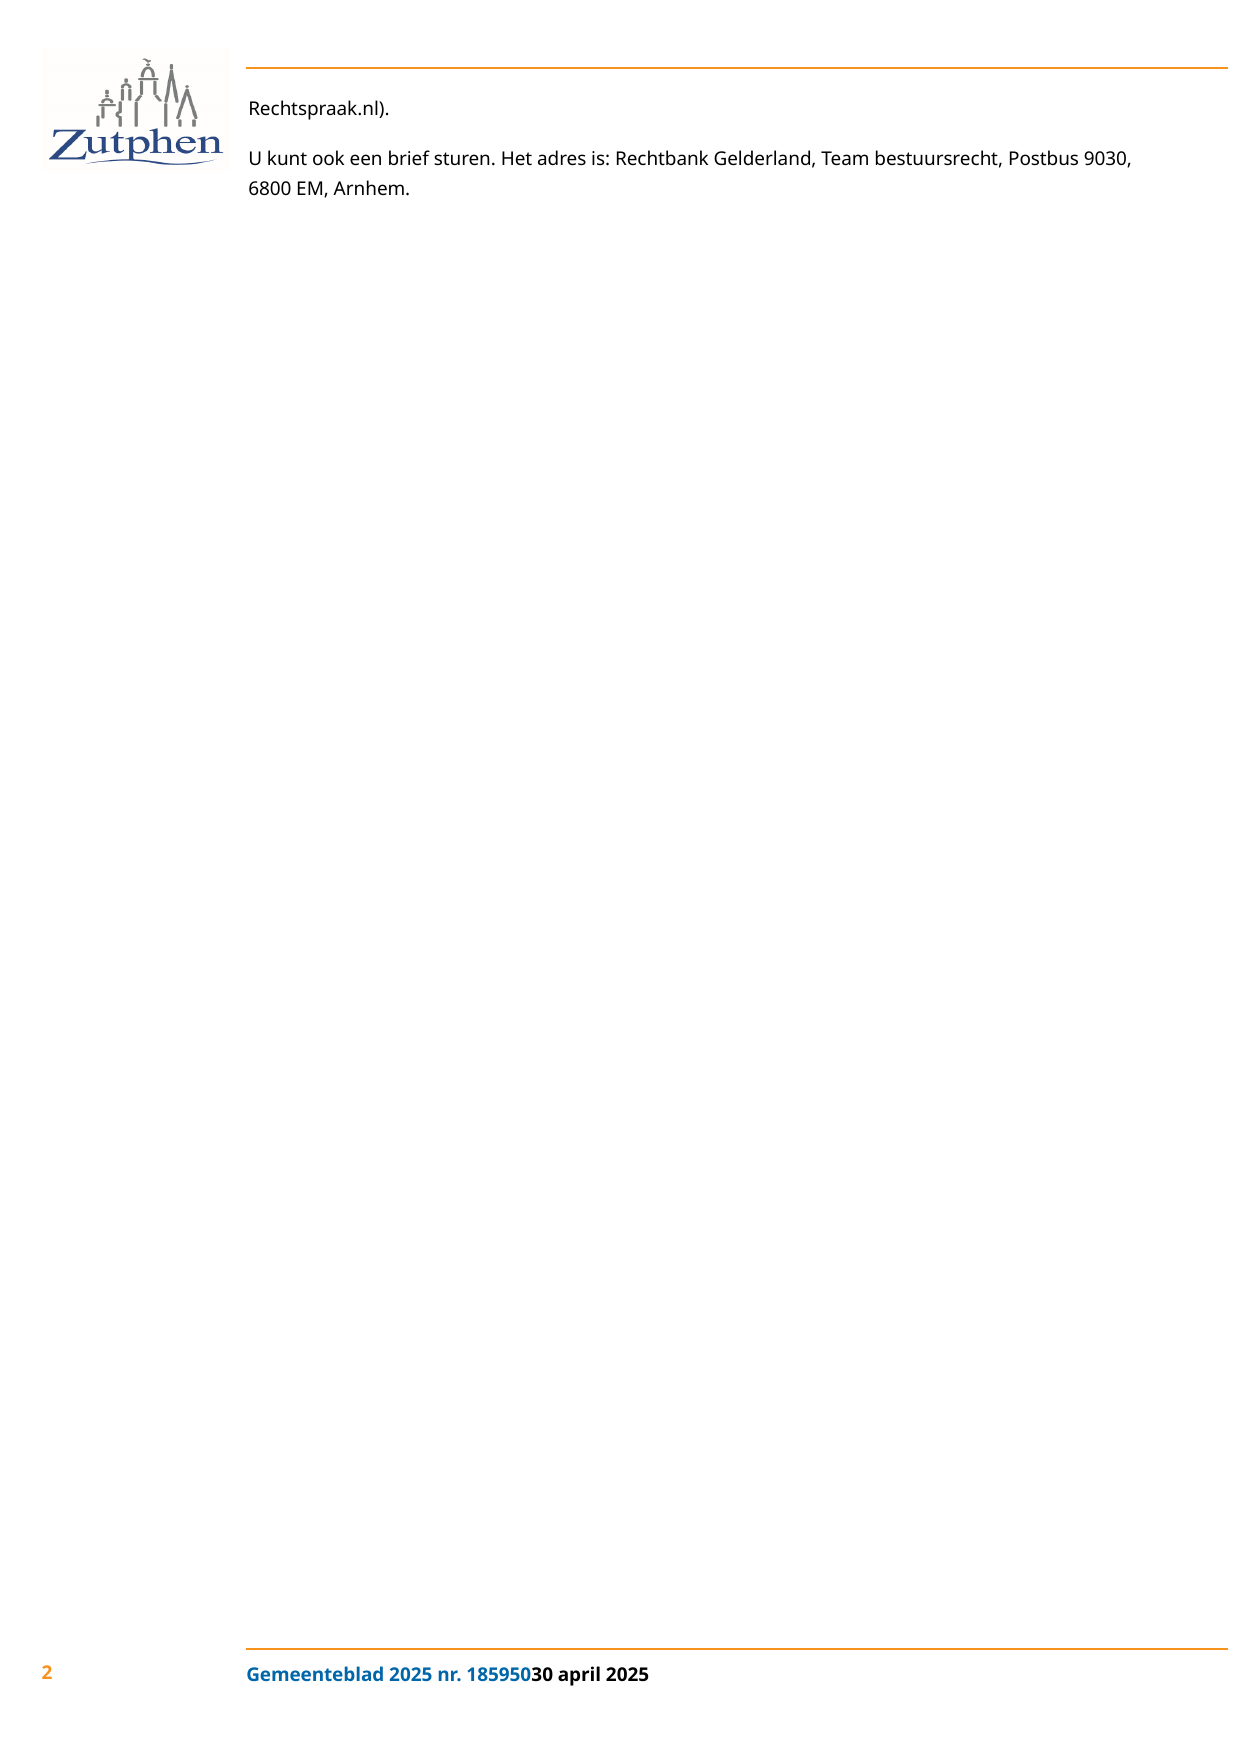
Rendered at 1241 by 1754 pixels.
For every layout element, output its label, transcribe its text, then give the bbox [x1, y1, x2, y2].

text U kunt ook een brief sturen. Het adres is: Rechtbank Gelderland, Team bestuursrecht, Postbus 9030, 6800 EM, Arnhem. [248, 145, 1152, 201]
picture [41, 47, 231, 172]
text Rechtspraak.nl). [248, 95, 1152, 121]
